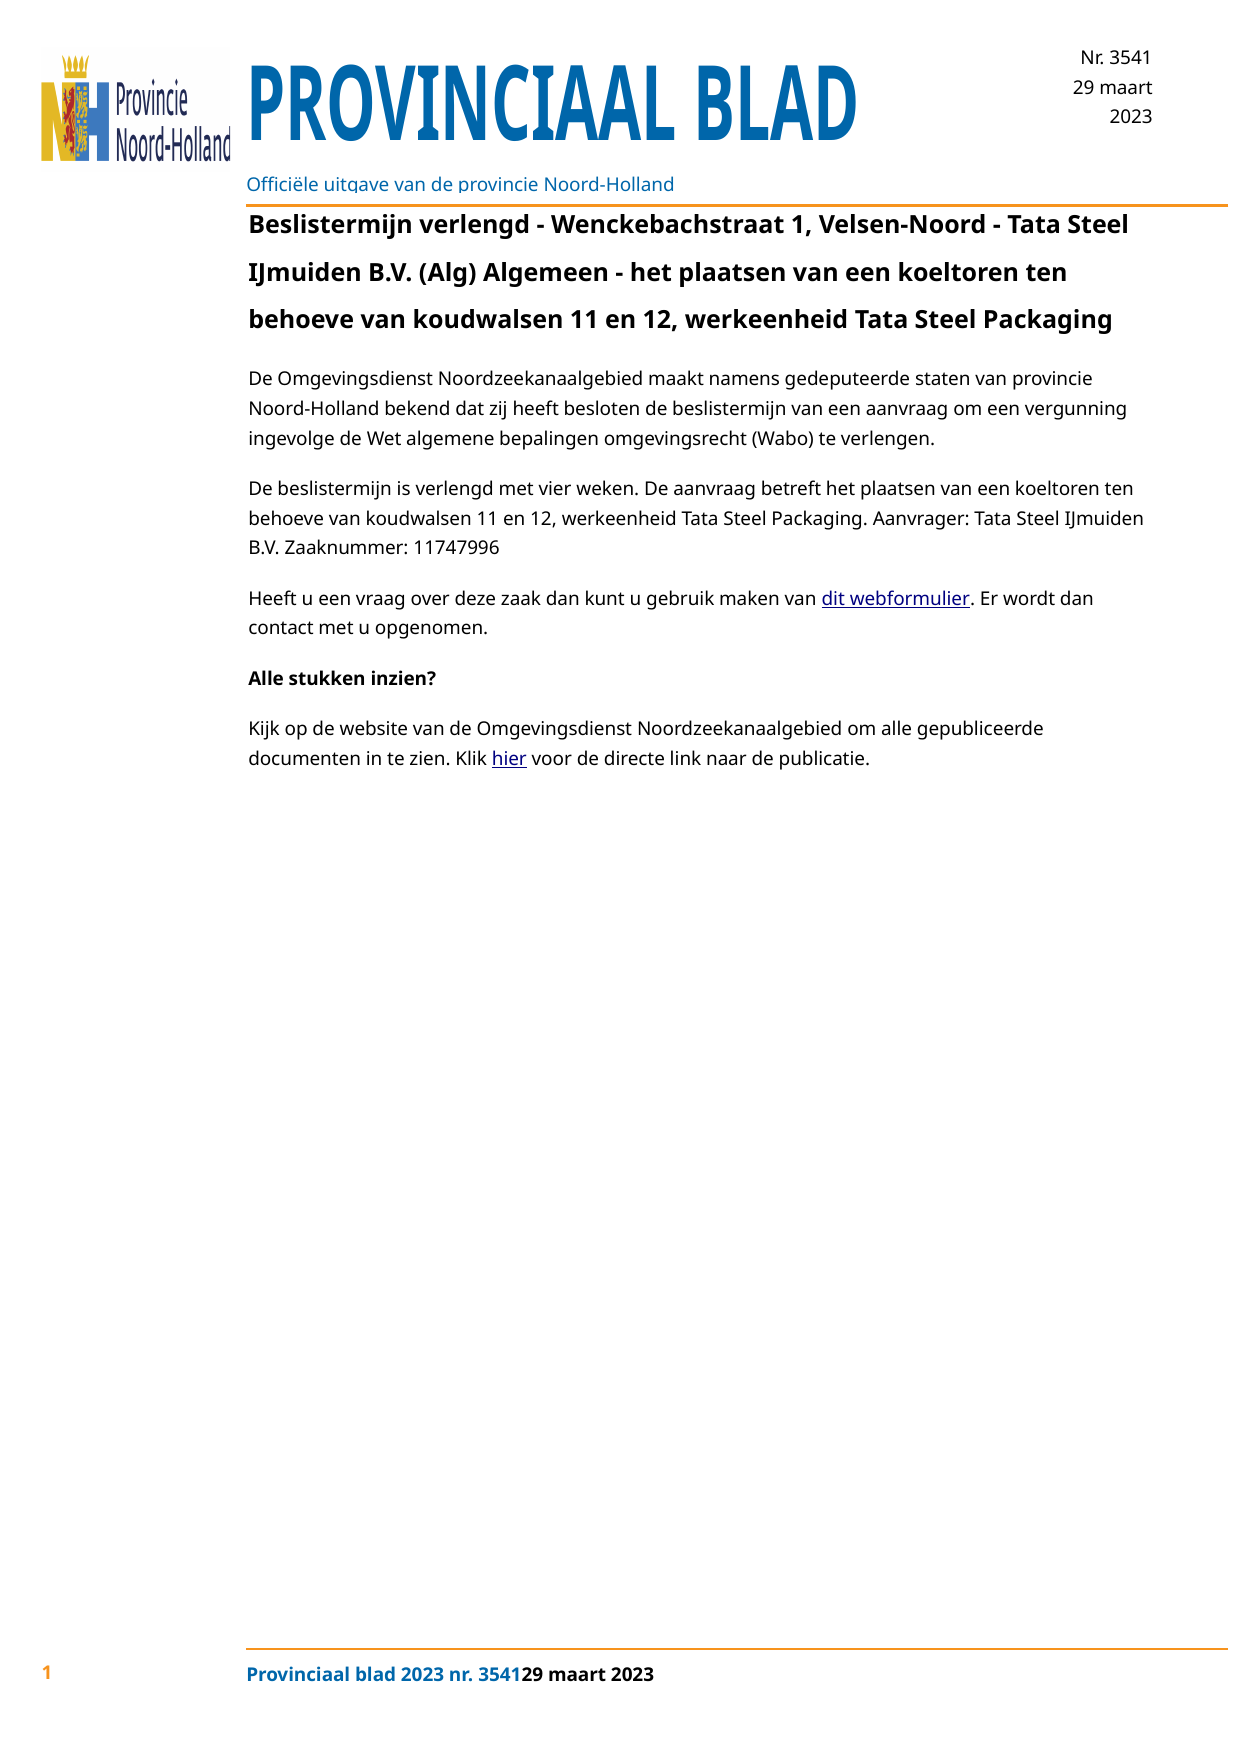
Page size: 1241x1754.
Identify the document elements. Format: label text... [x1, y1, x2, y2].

text Beslistermijn verlengd - Wenckebachstraat 1, Velsen-Noord - Tata Steel IJmuiden B.V. (Alg) Algemeen - het plaatsen van een koeltoren ten behoeve van koudwalsen 11 en 12, werkeenheid Tata Steel Packaging [248, 207, 1152, 336]
text Kijk op de website van de Omgevingsdienst Noordzeekanaalgebied om alle gepubliceerde documenten in te zien. Klik hier voor de directe link naar de publicatie. [248, 715, 1152, 770]
text Heeft u een vraag over deze zaak dan kunt u gebruik maken van dit webformulier. Er wordt dan contact met u opgenomen. [248, 585, 1152, 640]
text De Omgevingsdienst Noordzeekanaalgebied maakt namens gedeputeerde staten van provincie Noord-Holland bekend dat zij heeft besloten de beslistermijn van een aanvraag om een vergunning ingevolge de Wet algemene bepalingen omgevingsrecht (Wabo) te verlengen. [248, 366, 1152, 450]
picture [41, 47, 231, 172]
text De beslistermijn is verlengd met vier weken. De aanvraag betreft het plaatsen van een koeltoren ten behoeve van koudwalsen 11 en 12, werkeenheid Tata Steel Packaging. Aanvrager: Tata Steel IJmuiden B.V. Zaaknummer: 11747996 [248, 475, 1152, 560]
text Alle stukken inzien? [248, 665, 1152, 690]
